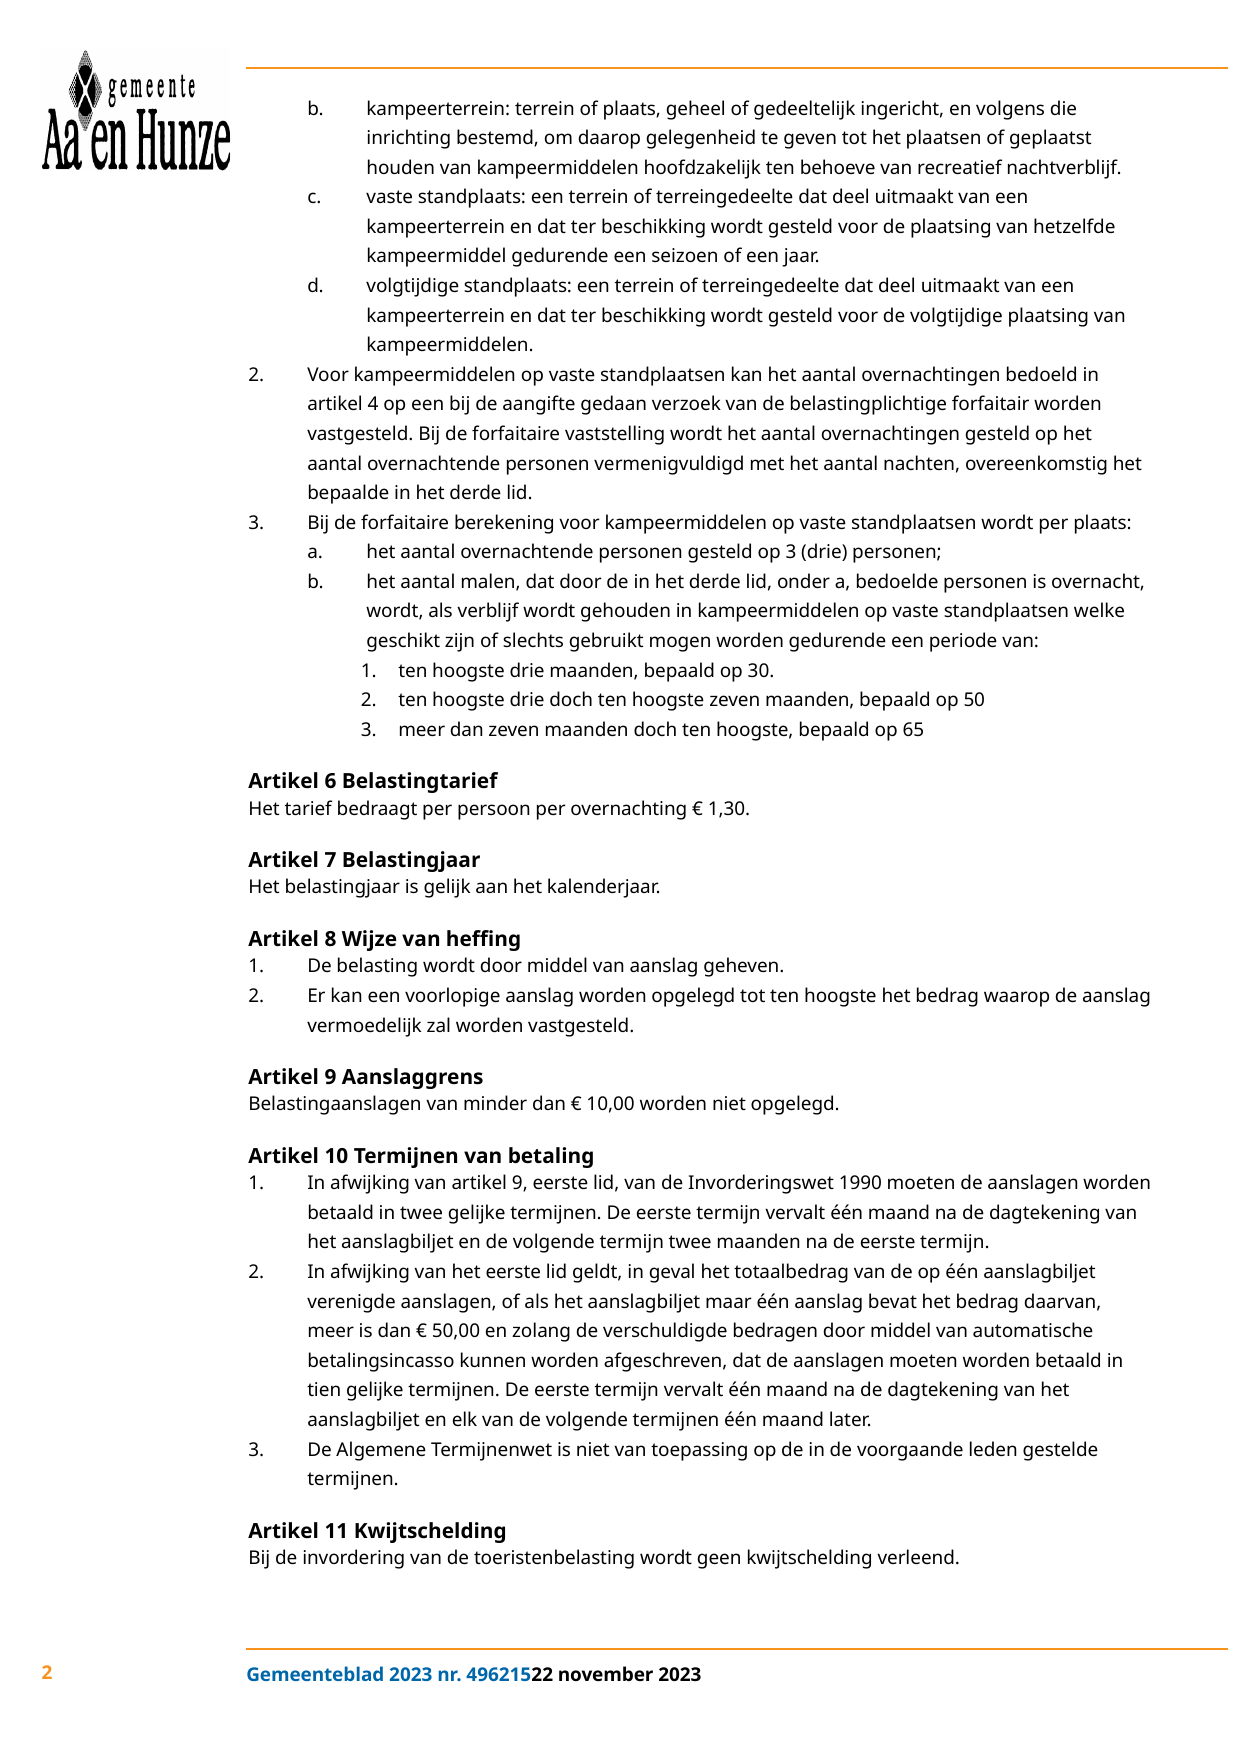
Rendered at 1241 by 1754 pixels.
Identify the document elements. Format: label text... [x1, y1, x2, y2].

text Artikel 7 Belastingjaar [248, 845, 1152, 874]
list volgtijdige standplaats: een terrein of terreingedeelte dat deel uitmaakt van een kampeerterrein en dat ter beschikking wordt gesteld voor de volgtijdige plaatsing van kampeermiddelen. [307, 272, 1152, 357]
list Er kan een voorlopige aanslag worden opgelegd tot ten hoogste het bedrag waarop de aanslag vermoedelijk zal worden vastgesteld. [248, 982, 1152, 1037]
text Het tarief bedraagt per persoon per overnachting € 1,30. [248, 795, 1152, 821]
text Artikel 6 Belastingtarief [248, 766, 1152, 795]
text Belastingaanslagen van minder dan € 10,00 worden niet opgelegd. [248, 1091, 1152, 1116]
list De belasting wordt door middel van aanslag geheven. [248, 953, 1152, 978]
list meer dan zeven maanden doch ten hoogste, bepaald op 65 [361, 716, 1152, 742]
list ten hoogste drie maanden, bepaald op 30. [361, 657, 1152, 683]
picture [41, 47, 231, 172]
list In afwijking van artikel 9, eerste lid, van de Invorderingswet 1990 moeten de aanslagen worden betaald in twee gelijke termijnen. De eerste termijn vervalt één maand na de dagtekening van het aanslagbiljet en de volgende termijn twee maanden na de eerste termijn. [248, 1169, 1152, 1254]
list Voor kampeermiddelen op vaste standplaatsen kan het aantal overnachtingen bedoeld in artikel 4 op een bij de aangifte gedaan verzoek van de belastingplichtige forfaitair worden vastgesteld. Bij de forfaitaire vaststelling wordt het aantal overnachtingen gesteld op het aantal overnachtende personen vermenigvuldigd met het aantal nachten, overeenkomstig het bepaalde in het derde lid. [248, 361, 1152, 505]
text Bij de invordering van de toeristenbelasting wordt geen kwijtschelding verleend. [248, 1544, 1152, 1570]
list het aantal overnachtende personen gesteld op 3 (drie) personen; [307, 538, 1152, 564]
list Bij de forfaitaire berekening voor kampeermiddelen op vaste standplaatsen wordt per plaats: [248, 509, 1152, 535]
text Artikel 10 Termijnen van betaling [248, 1141, 1152, 1169]
text Artikel 9 Aanslaggrens [248, 1062, 1152, 1091]
text Het belastingjaar is gelijk aan het kalenderjaar. [248, 874, 1152, 899]
list het aantal malen, dat door de in het derde lid, onder a, bedoelde personen is overnacht, wordt, als verblijf wordt gehouden in kampeermiddelen op vaste standplaatsen welke geschikt zijn of slechts gebruikt mogen worden gedurende een periode van: [307, 568, 1152, 653]
list kampeerterrein: terrein of plaats, geheel of gedeeltelijk ingericht, en volgens die inrichting bestemd, om daarop gelegenheid te geven tot het plaatsen of geplaatst houden van kampeermiddelen hoofdzakelijk ten behoeve van recreatief nachtverblijf. [307, 95, 1152, 180]
list In afwijking van het eerste lid geldt, in geval het totaalbedrag van de op één aanslagbiljet verenigde aanslagen, of als het aanslagbiljet maar één aanslag bevat het bedrag daarvan, meer is dan € 50,00 en zolang de verschuldigde bedragen door middel van automatische betalingsincasso kunnen worden afgeschreven, dat de aanslagen moeten worden betaald in tien gelijke termijnen. De eerste termijn vervalt één maand na de dagtekening van het aanslagbiljet en elk van de volgende termijnen één maand later. [248, 1258, 1152, 1432]
text Artikel 8 Wijze van heffing [248, 924, 1152, 953]
list ten hoogste drie doch ten hoogste zeven maanden, bepaald op 50 [361, 686, 1152, 712]
text Artikel 11 Kwijtschelding [248, 1516, 1152, 1544]
list vaste standplaats: een terrein of terreingedeelte dat deel uitmaakt van een kampeerterrein en dat ter beschikking wordt gesteld voor de plaatsing van hetzelfde kampeermiddel gedurende een seizoen of een jaar. [307, 183, 1152, 268]
list De Algemene Termijnenwet is niet van toepassing op de in de voorgaande leden gestelde termijnen. [248, 1436, 1152, 1491]
